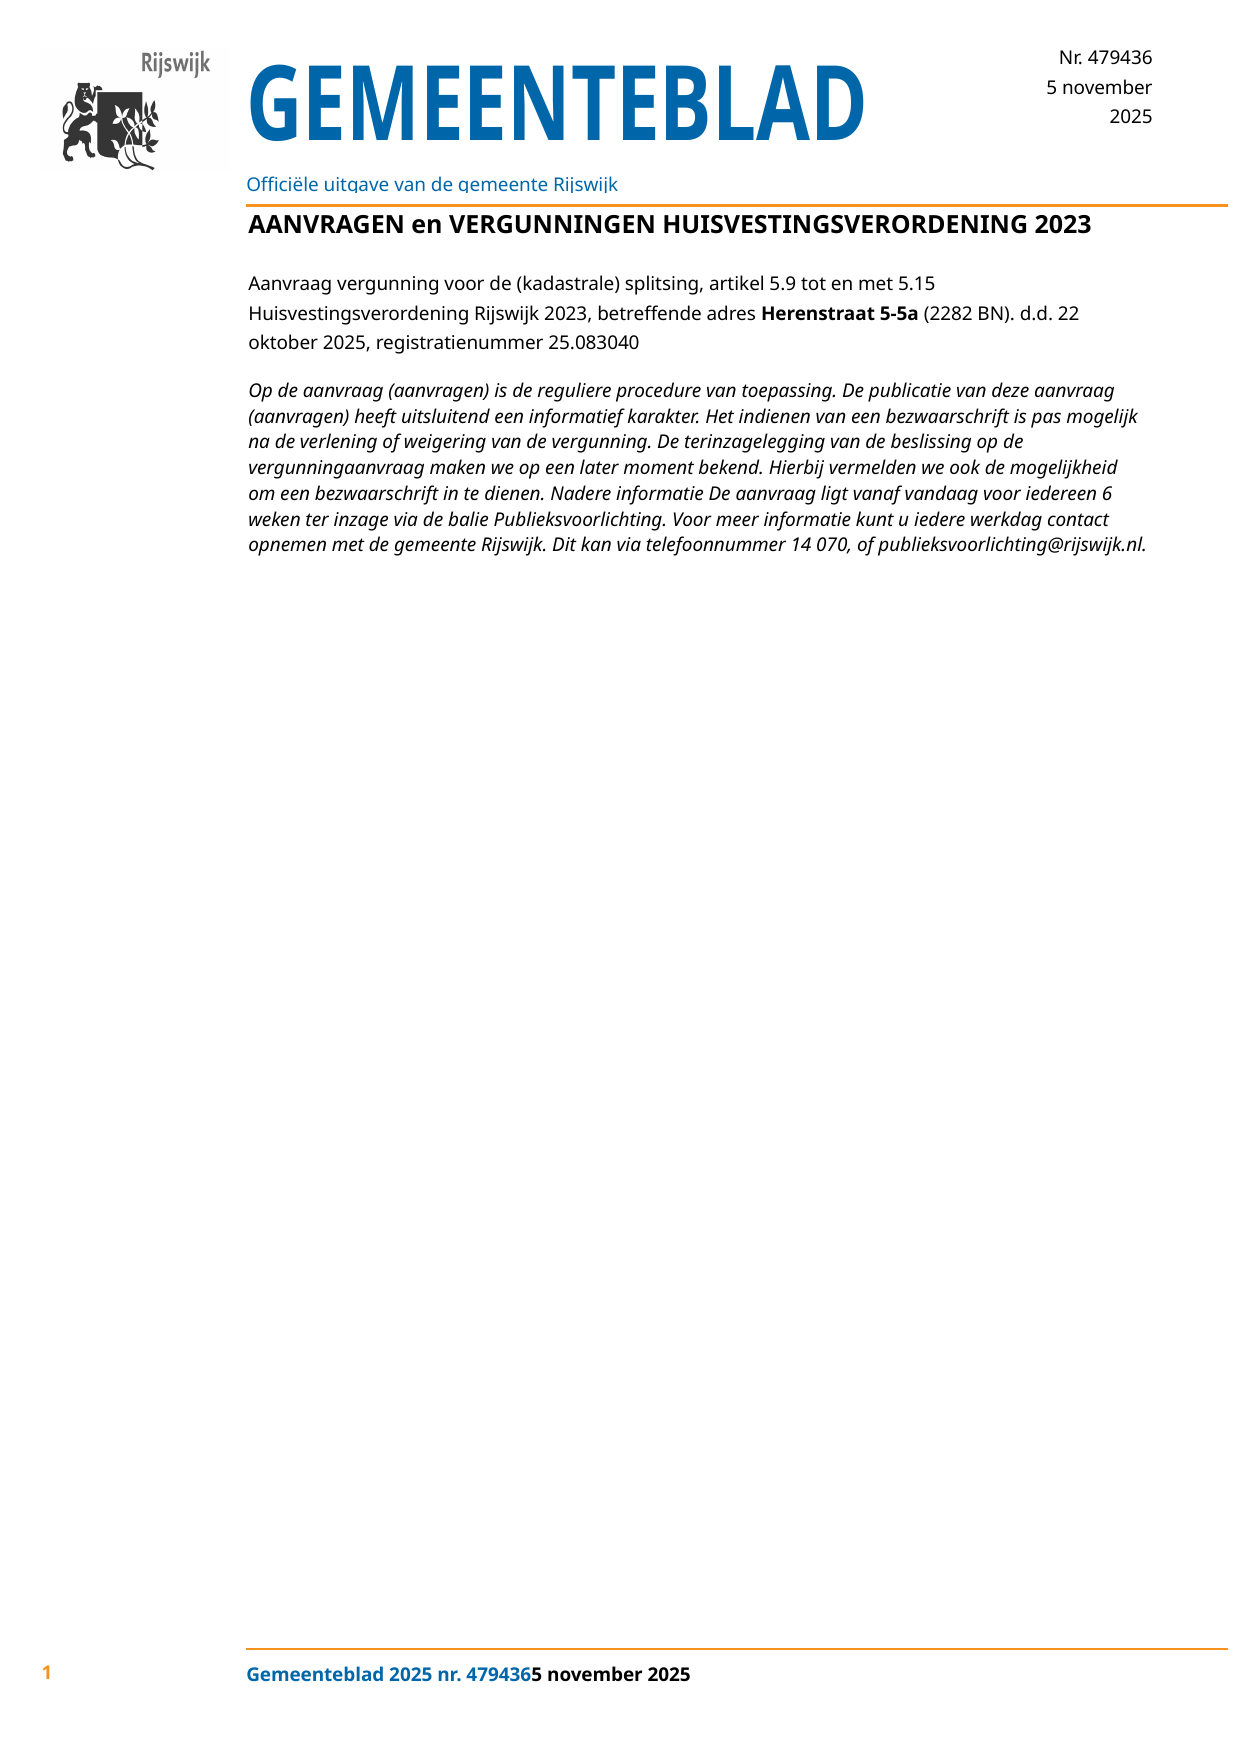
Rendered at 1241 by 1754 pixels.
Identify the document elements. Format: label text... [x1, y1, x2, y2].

text AANVRAGEN en VERGUNNINGEN HUISVESTINGSVERORDENING 2023 [248, 207, 1152, 241]
text Aanvraag vergunning voor de (kadastrale) splitsing, artikel 5.9 tot en met 5.15 Huisvestingsverordening Rijswijk 2023, betreffende adres Herenstraat 5-5a (2282 BN). d.d. 22 oktober 2025, registratienummer 25.083040 [248, 270, 1152, 355]
picture [41, 47, 231, 172]
text Op de aanvraag (aanvragen) is de reguliere procedure van toepassing. De publicatie van deze aanvraag (aanvragen) heeft uitsluitend een informatief karakter. Het indienen van een bezwaarschrift is pas mogelijk na de verlening of weigering van de vergunning. De terinzagelegging van de beslissing op de vergunningaanvraag maken we op een later moment bekend. Hierbij vermelden we ook de mogelijkheid om een bezwaarschrift in te dienen. Nadere informatie De aanvraag ligt vanaf vandaag voor iedereen 6 weken ter inzage via de balie Publieksvoorlichting. Voor meer informatie kunt u iedere werkdag contact opnemen met de gemeente Rijswijk. Dit kan via telefoonnummer 14 070, of publieksvoorlichting@rijswijk.nl. [248, 377, 1152, 557]
